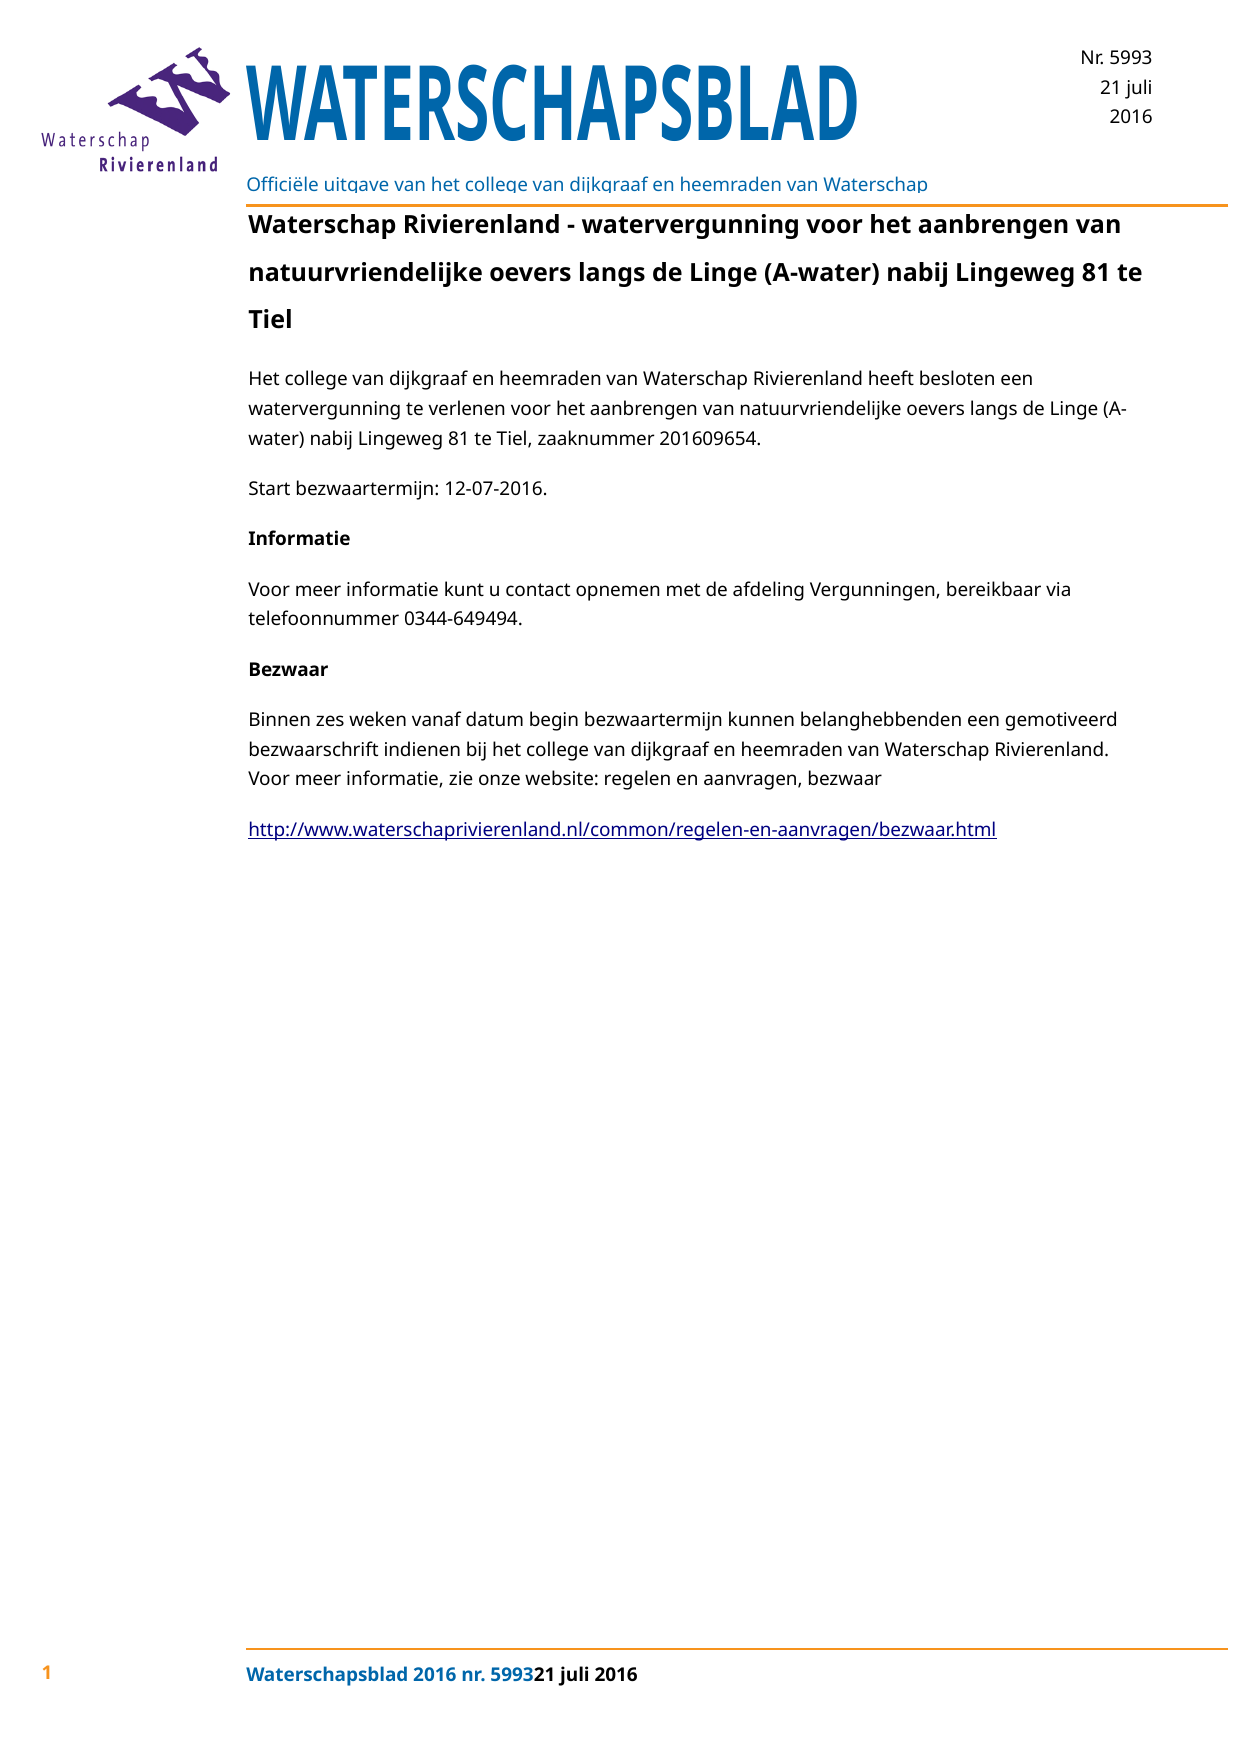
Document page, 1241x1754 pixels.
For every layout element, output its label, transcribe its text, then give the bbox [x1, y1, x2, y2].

picture [41, 47, 231, 172]
text Binnen zes weken vanaf datum begin bezwaartermijn kunnen belanghebbenden een gemotiveerd bezwaarschrift indienen bij het college van dijkgraaf en heemraden van Waterschap Rivierenland. Voor meer informatie, zie onze website: regelen en aanvragen, bezwaar [248, 706, 1152, 791]
text Start bezwaartermijn: 12-07-2016. [248, 475, 1152, 501]
text Bezwaar [248, 656, 1152, 682]
text Informatie [248, 526, 1152, 551]
text Voor meer informatie kunt u contact opnemen met de afdeling Vergunningen, bereikbaar via telefoonnummer 0344-649494. [248, 576, 1152, 631]
text Waterschap Rivierenland - watervergunning voor het aanbrengen van natuurvriendelijke oevers langs de Linge (A-water) nabij Lingeweg 81 te Tiel [248, 207, 1152, 336]
text Het college van dijkgraaf en heemraden van Waterschap Rivierenland heeft besloten een watervergunning te verlenen voor het aanbrengen van natuurvriendelijke oevers langs de Linge (A-water) nabij Lingeweg 81 te Tiel, zaaknummer 201609654. [248, 366, 1152, 450]
text http://www.waterschaprivierenland.nl/common/regelen-en-aanvragen/bezwaar.html [248, 816, 1152, 842]
